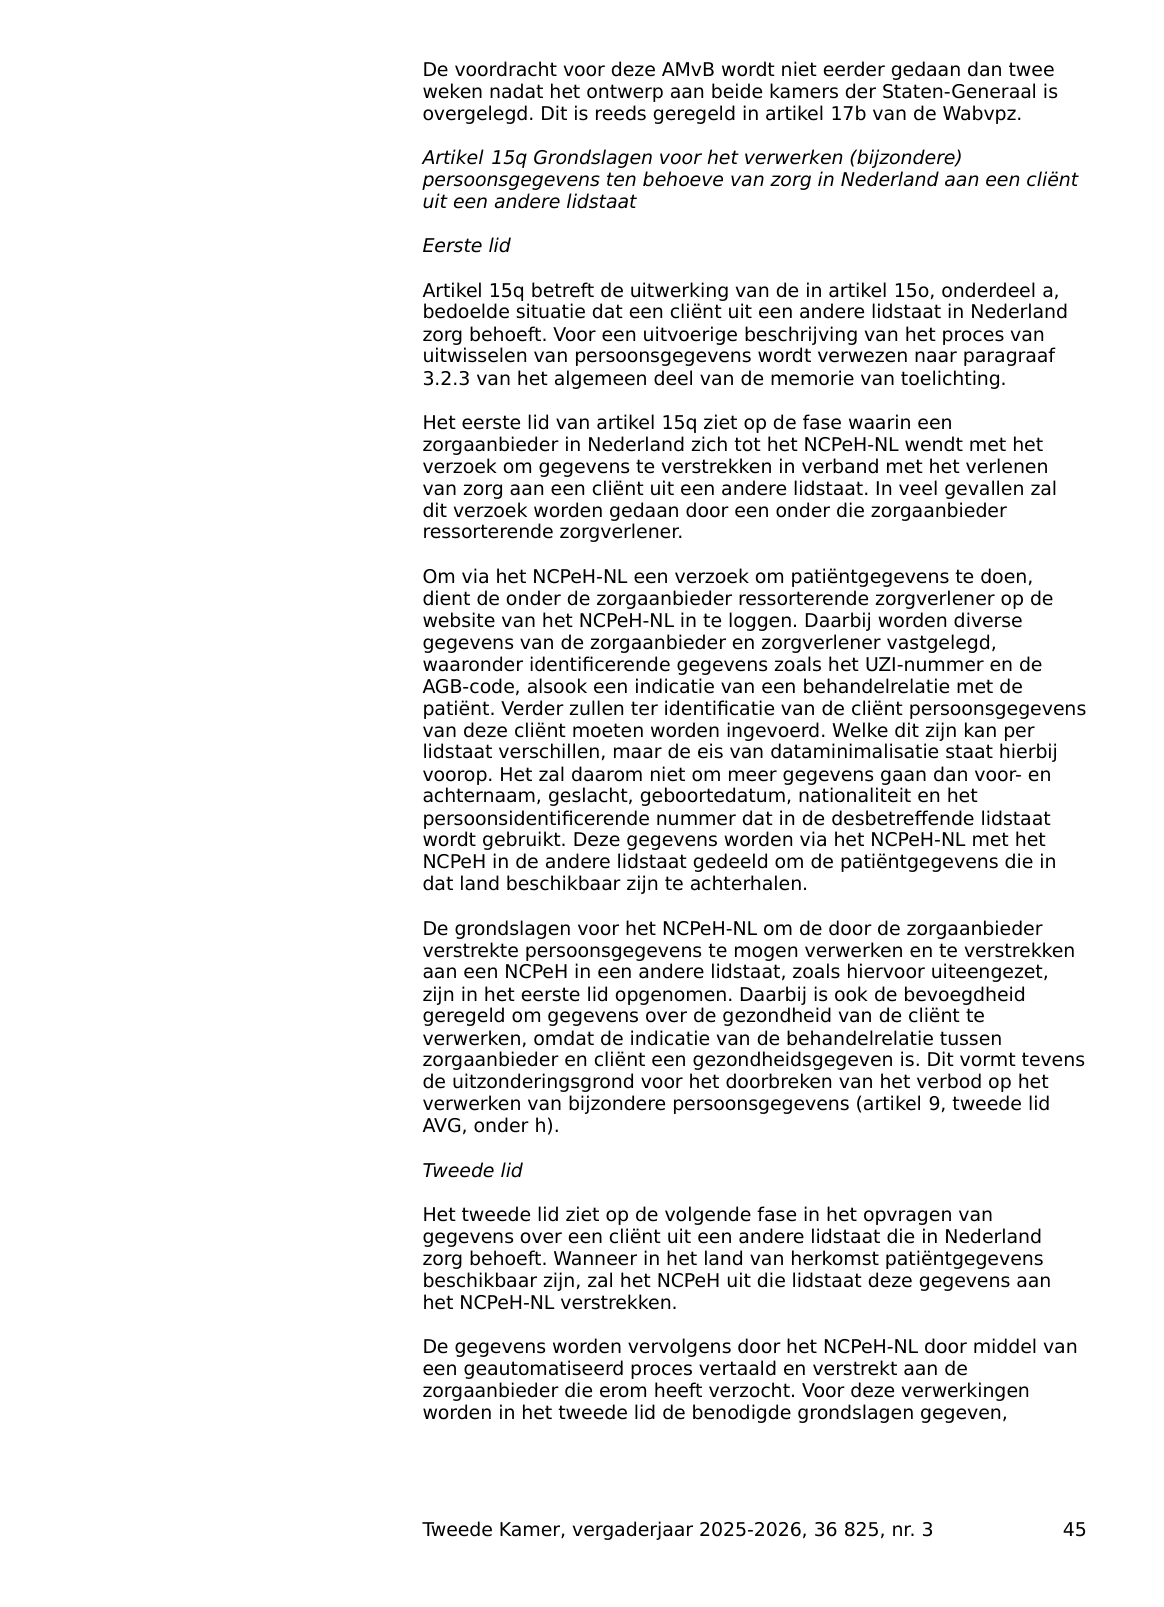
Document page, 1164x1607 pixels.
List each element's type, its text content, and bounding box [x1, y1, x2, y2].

text De grondslagen voor het NCPeH-NL om de door de zorgaanbieder verstrekte persoonsgegevens te mogen verwerken en te verstrekken aan een NCPeH in een andere lidstaat, zoals hiervoor uiteengezet, zijn in het eerste lid opgenomen. Daarbij is ook de bevoegdheid geregeld om gegevens over de gezondheid van de cliënt te verwerken, omdat de indicatie van de behandelrelatie tussen zorgaanbieder en cliënt een gezondheidsgegeven is. Dit vormt tevens de uitzonderingsgrond voor het doorbreken van het verbod op het verwerken van bijzondere persoonsgegevens (artikel 9, tweede lid AVG, onder h). [422, 917, 1087, 1137]
text Het tweede lid ziet op de volgende fase in het opvragen van gegevens over een cliënt uit een andere lidstaat die in Nederland zorg behoeft. Wanneer in het land van herkomst patiëntgegevens beschikbaar zijn, zal het NCPeH uit die lidstaat deze gegevens aan het NCPeH-NL verstrekken. [422, 1204, 1087, 1313]
text Om via het NCPeH-NL een verzoek om patiëntgegevens te doen, dient de onder de zorgaanbieder ressorterende zorgverlener op de website van het NCPeH-NL in te loggen. Daarbij worden diverse gegevens van de zorgaanbieder en zorgverlener vastgelegd, waaronder identificerende gegevens zoals het UZI-nummer en de AGB-code, alsook een indicatie van een behandelrelatie met de patiënt. Verder zullen ter identificatie van de cliënt persoonsgegevens van deze cliënt moeten worden ingevoerd. Welke dit zijn kan per lidstaat verschillen, maar de eis van dataminimalisatie staat hierbij voorop. Het zal daarom niet om meer gegevens gaan dan voor- en achternaam, geslacht, geboortedatum, nationaliteit en het persoonsidentificerende nummer dat in de desbetreffende lidstaat wordt gebruikt. Deze gegevens worden via het NCPeH-NL met het NCPeH in de andere lidstaat gedeeld om de patiëntgegevens die in dat land beschikbaar zijn te achterhalen. [422, 566, 1087, 895]
subtitle Tweede lid [422, 1159, 1087, 1181]
subtitle Eerste lid [422, 235, 1087, 257]
text De gegevens worden vervolgens door het NCPeH-NL door middel van een geautomatiseerd proces vertaald en verstrekt aan de zorgaanbieder die erom heeft verzocht. Voor deze verwerkingen worden in het tweede lid de benodigde grondslagen gegeven, [422, 1336, 1087, 1424]
text De voordracht voor deze AMvB wordt niet eerder gedaan dan twee weken nadat het ontwerp aan beide kamers der Staten-Generaal is overgelegd. Dit is reeds geregeld in artikel 17b van de Wabvpz. [422, 59, 1087, 125]
text Het eerste lid van artikel 15q ziet op de fase waarin een zorgaanbieder in Nederland zich tot het NCPeH-NL wendt met het verzoek om gegevens te verstrekken in verband met het verlenen van zorg aan een cliënt uit een andere lidstaat. In veel gevallen zal dit verzoek worden gedaan door een onder die zorgaanbieder ressorterende zorgverlener. [422, 412, 1087, 543]
text Artikel 15q betreft de uitwerking van de in artikel 15o, onderdeel a, bedoelde situatie dat een cliënt uit een andere lidstaat in Nederland zorg behoeft. Voor een uitvoerige beschrijving van het proces van uitwisselen van persoonsgegevens wordt verwezen naar paragraaf 3.2.3 van het algemeen deel van de memorie van toelichting. [422, 279, 1087, 389]
subtitle Artikel 15q Grondslagen voor het verwerken (bijzondere) persoonsgegevens ten behoeve van zorg in Nederland aan een cliënt uit een andere lidstaat [422, 147, 1087, 213]
